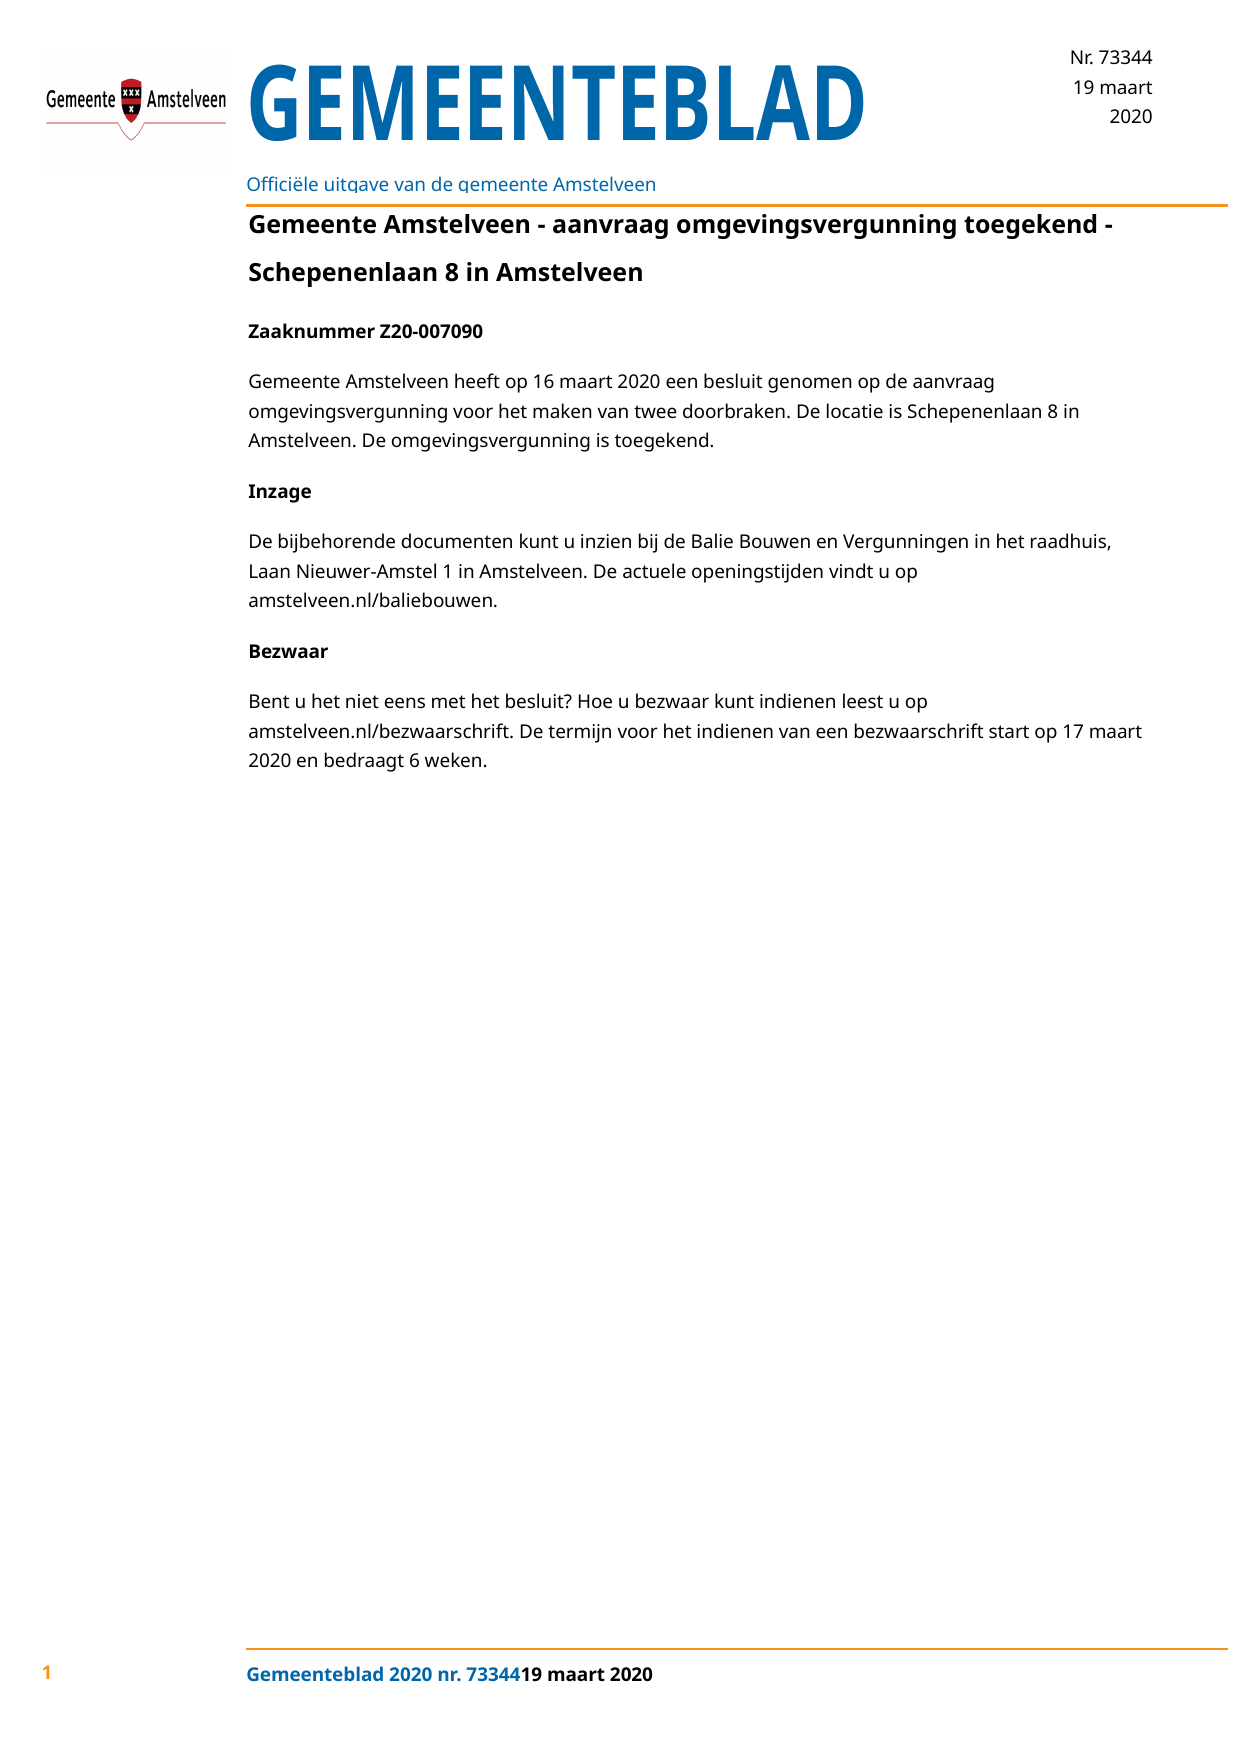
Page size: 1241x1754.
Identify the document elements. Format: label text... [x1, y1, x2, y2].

text Bent u het niet eens met het besluit? Hoe u bezwaar kunt indienen leest u op amstelveen.nl/bezwaarschrift. De termijn voor het indienen van een bezwaarschrift start op 17 maart 2020 en bedraagt 6 weken. [248, 688, 1152, 773]
text Inzage [248, 478, 1152, 504]
text Bezwaar [248, 638, 1152, 664]
text Zaaknummer Z20-007090 [248, 318, 1152, 344]
text De bijbehorende documenten kunt u inzien bij de Balie Bouwen en Vergunningen in het raadhuis, Laan Nieuwer-Amstel 1 in Amstelveen. De actuele openingstijden vindt u op amstelveen.nl/baliebouwen. [248, 528, 1152, 613]
text Gemeente Amstelveen heeft op 16 maart 2020 een besluit genomen op de aanvraag omgevingsvergunning voor het maken van twee doorbraken. De locatie is Schepenenlaan 8 in Amstelveen. De omgevingsvergunning is toegekend. [248, 368, 1152, 453]
picture [41, 47, 231, 172]
text Gemeente Amstelveen - aanvraag omgevingsvergunning toegekend - Schepenenlaan 8 in Amstelveen [248, 207, 1152, 288]
